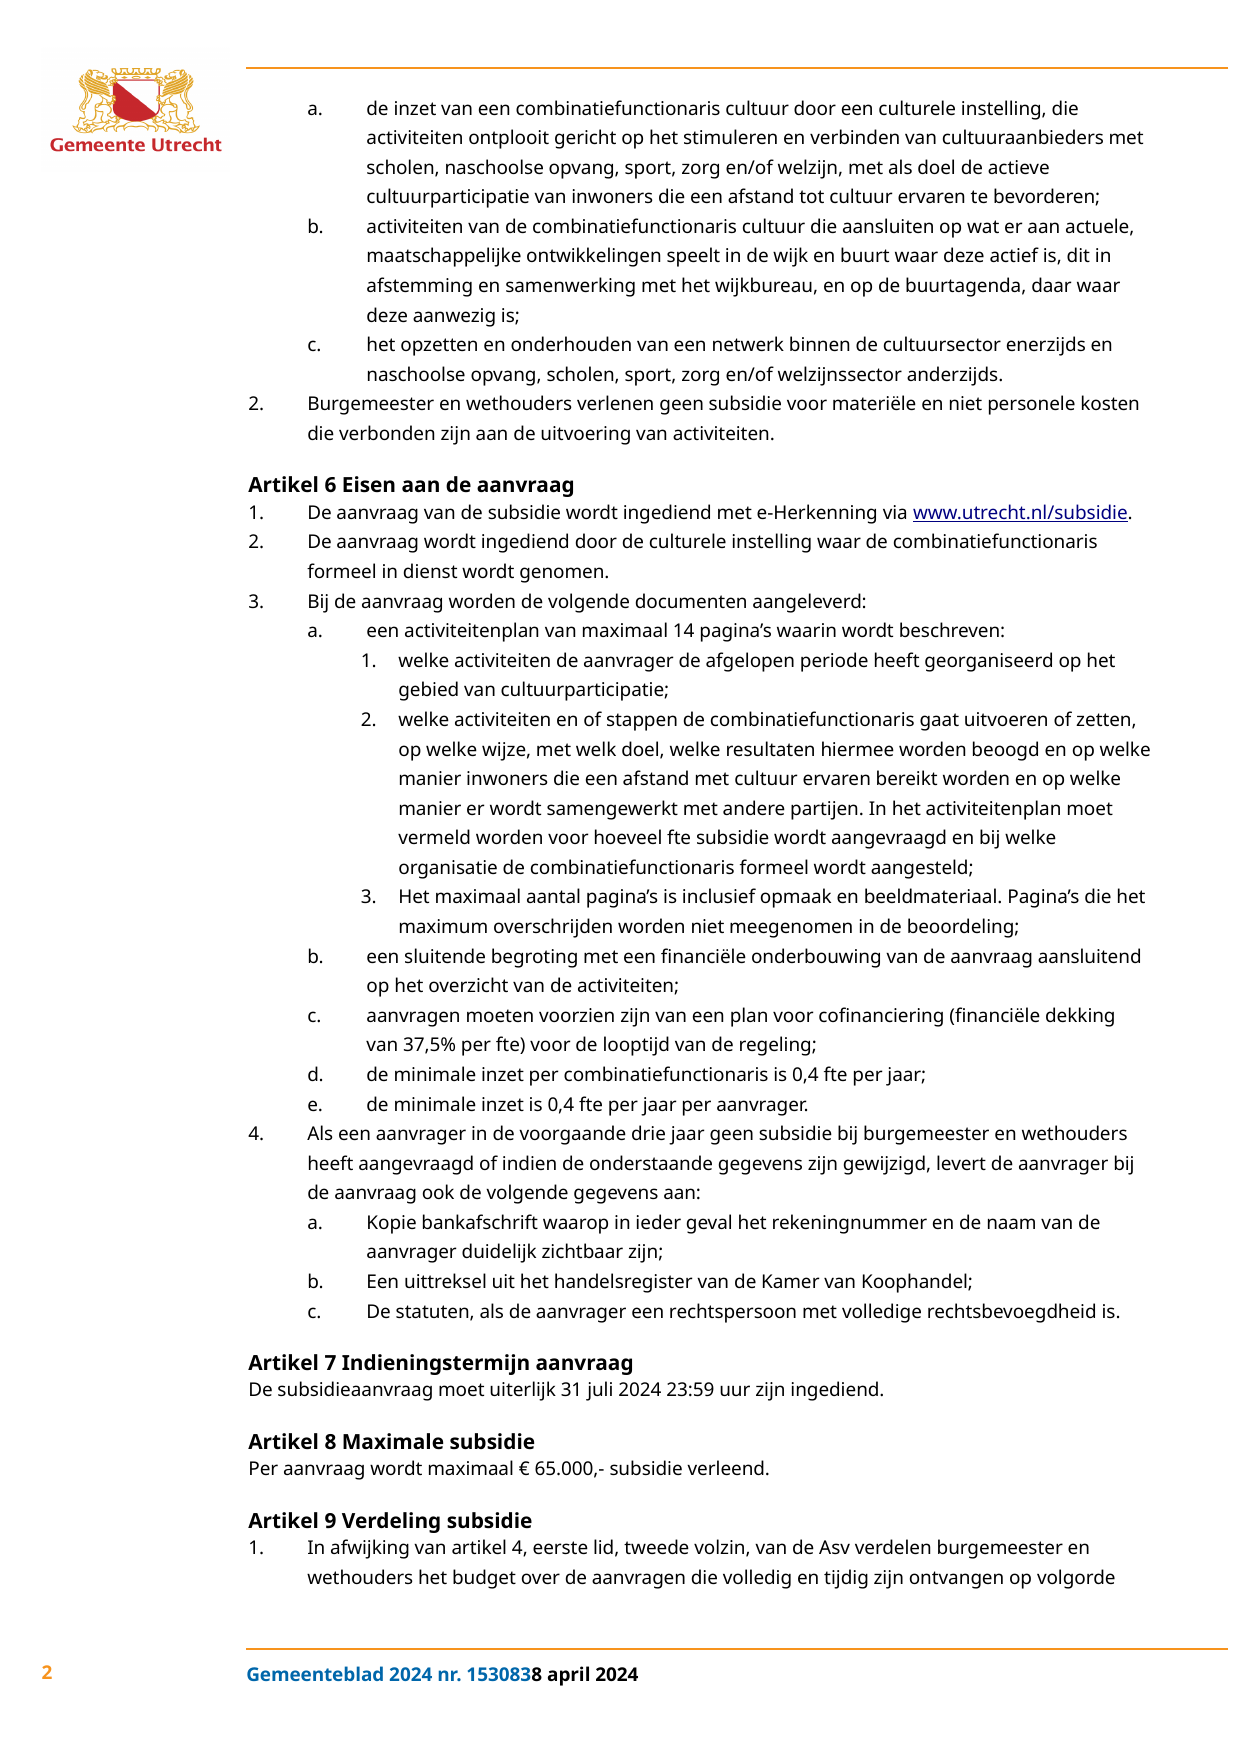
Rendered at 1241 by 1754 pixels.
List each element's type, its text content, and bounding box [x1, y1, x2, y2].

list welke activiteiten en of stappen de combinatiefunctionaris gaat uitvoeren of zetten, op welke wijze, met welk doel, welke resultaten hiermee worden beoogd en op welke manier inwoners die een afstand met cultuur ervaren bereikt worden en op welke manier er wordt samengewerkt met andere partijen. In het activiteitenplan moet vermeld worden voor hoeveel fte subsidie wordt aangevraagd en bij welke organisatie de combinatiefunctionaris formeel wordt aangesteld; [361, 706, 1152, 880]
list de minimale inzet is 0,4 fte per jaar per aanvrager. [307, 1091, 1152, 1116]
text De subsidieaanvraag moet uiterlijk 31 juli 2024 23:59 uur zijn ingediend. [248, 1377, 1152, 1402]
list De aanvraag wordt ingediend door de culturele instelling waar de combinatiefunctionaris formeel in dienst wordt genomen. [248, 529, 1152, 584]
list Het maximaal aantal pagina’s is inclusief opmaak en beeldmateriaal. Pagina’s die het maximum overschrijden worden niet meegenomen in de beoordeling; [361, 884, 1152, 939]
list Kopie bankafschrift waarop in ieder geval het rekeningnummer en de naam van de aanvrager duidelijk zichtbaar zijn; [307, 1209, 1152, 1264]
text Artikel 7 Indieningstermijn aanvraag [248, 1348, 1152, 1377]
list welke activiteiten de aanvrager de afgelopen periode heeft georganiseerd op het gebied van cultuurparticipatie; [361, 647, 1152, 702]
list het opzetten en onderhouden van een netwerk binnen de cultuursector enerzijds en naschoolse opvang, scholen, sport, zorg en/of welzijnssector anderzijds. [307, 331, 1152, 387]
list Een uittreksel uit het handelsregister van de Kamer van Koophandel; [307, 1268, 1152, 1294]
list een sluitende begroting met een financiële onderbouwing van de aanvraag aansluitend op het overzicht van de activiteiten; [307, 943, 1152, 998]
text Artikel 9 Verdeling subsidie [248, 1506, 1152, 1534]
list De aanvraag van de subsidie wordt ingediend met e-Herkenning via www.utrecht.nl/subsidie. [248, 499, 1152, 525]
list Bij de aanvraag worden de volgende documenten aangeleverd: [248, 588, 1152, 613]
list een activiteitenplan van maximaal 14 pagina’s waarin wordt beschreven: [307, 617, 1152, 643]
list De statuten, als de aanvrager een rechtspersoon met volledige rechtsbevoegdheid is. [307, 1298, 1152, 1323]
text Artikel 6 Eisen aan de aanvraag [248, 471, 1152, 499]
list Burgemeester en wethouders verlenen geen subsidie voor materiële en niet personele kosten die verbonden zijn aan de uitvoering van activiteiten. [248, 391, 1152, 446]
list de inzet van een combinatiefunctionaris cultuur door een culturele instelling, die activiteiten ontplooit gericht op het stimuleren en verbinden van cultuuraanbieders met scholen, naschoolse opvang, sport, zorg en/of welzijn, met als doel de actieve cultuurparticipatie van inwoners die een afstand tot cultuur ervaren te bevorderen; [307, 95, 1152, 209]
list Als een aanvrager in de voorgaande drie jaar geen subsidie bij burgemeester en wethouders heeft aangevraagd of indien de onderstaande gegevens zijn gewijzigd, levert de aanvrager bij de aanvraag ook de volgende gegevens aan: [248, 1120, 1152, 1205]
list In afwijking van artikel 4, eerste lid, tweede volzin, van de Asv verdelen burgemeester en wethouders het budget over de aanvragen die volledig en tijdig zijn ontvangen op volgorde [248, 1534, 1152, 1590]
list aanvragen moeten voorzien zijn van een plan voor cofinanciering (financiële dekking van 37,5% per fte) voor de looptijd van de regeling; [307, 1002, 1152, 1057]
text Artikel 8 Maximale subsidie [248, 1427, 1152, 1456]
list activiteiten van de combinatiefunctionaris cultuur die aansluiten op wat er aan actuele, maatschappelijke ontwikkelingen speelt in de wijk en buurt waar deze actief is, dit in afstemming en samenwerking met het wijkbureau, en op de buurtagenda, daar waar deze aanwezig is; [307, 213, 1152, 328]
text Per aanvraag wordt maximaal € 65.000,- subsidie verleend. [248, 1456, 1152, 1481]
list de minimale inzet per combinatiefunctionaris is 0,4 fte per jaar; [307, 1061, 1152, 1087]
picture [41, 47, 231, 172]
